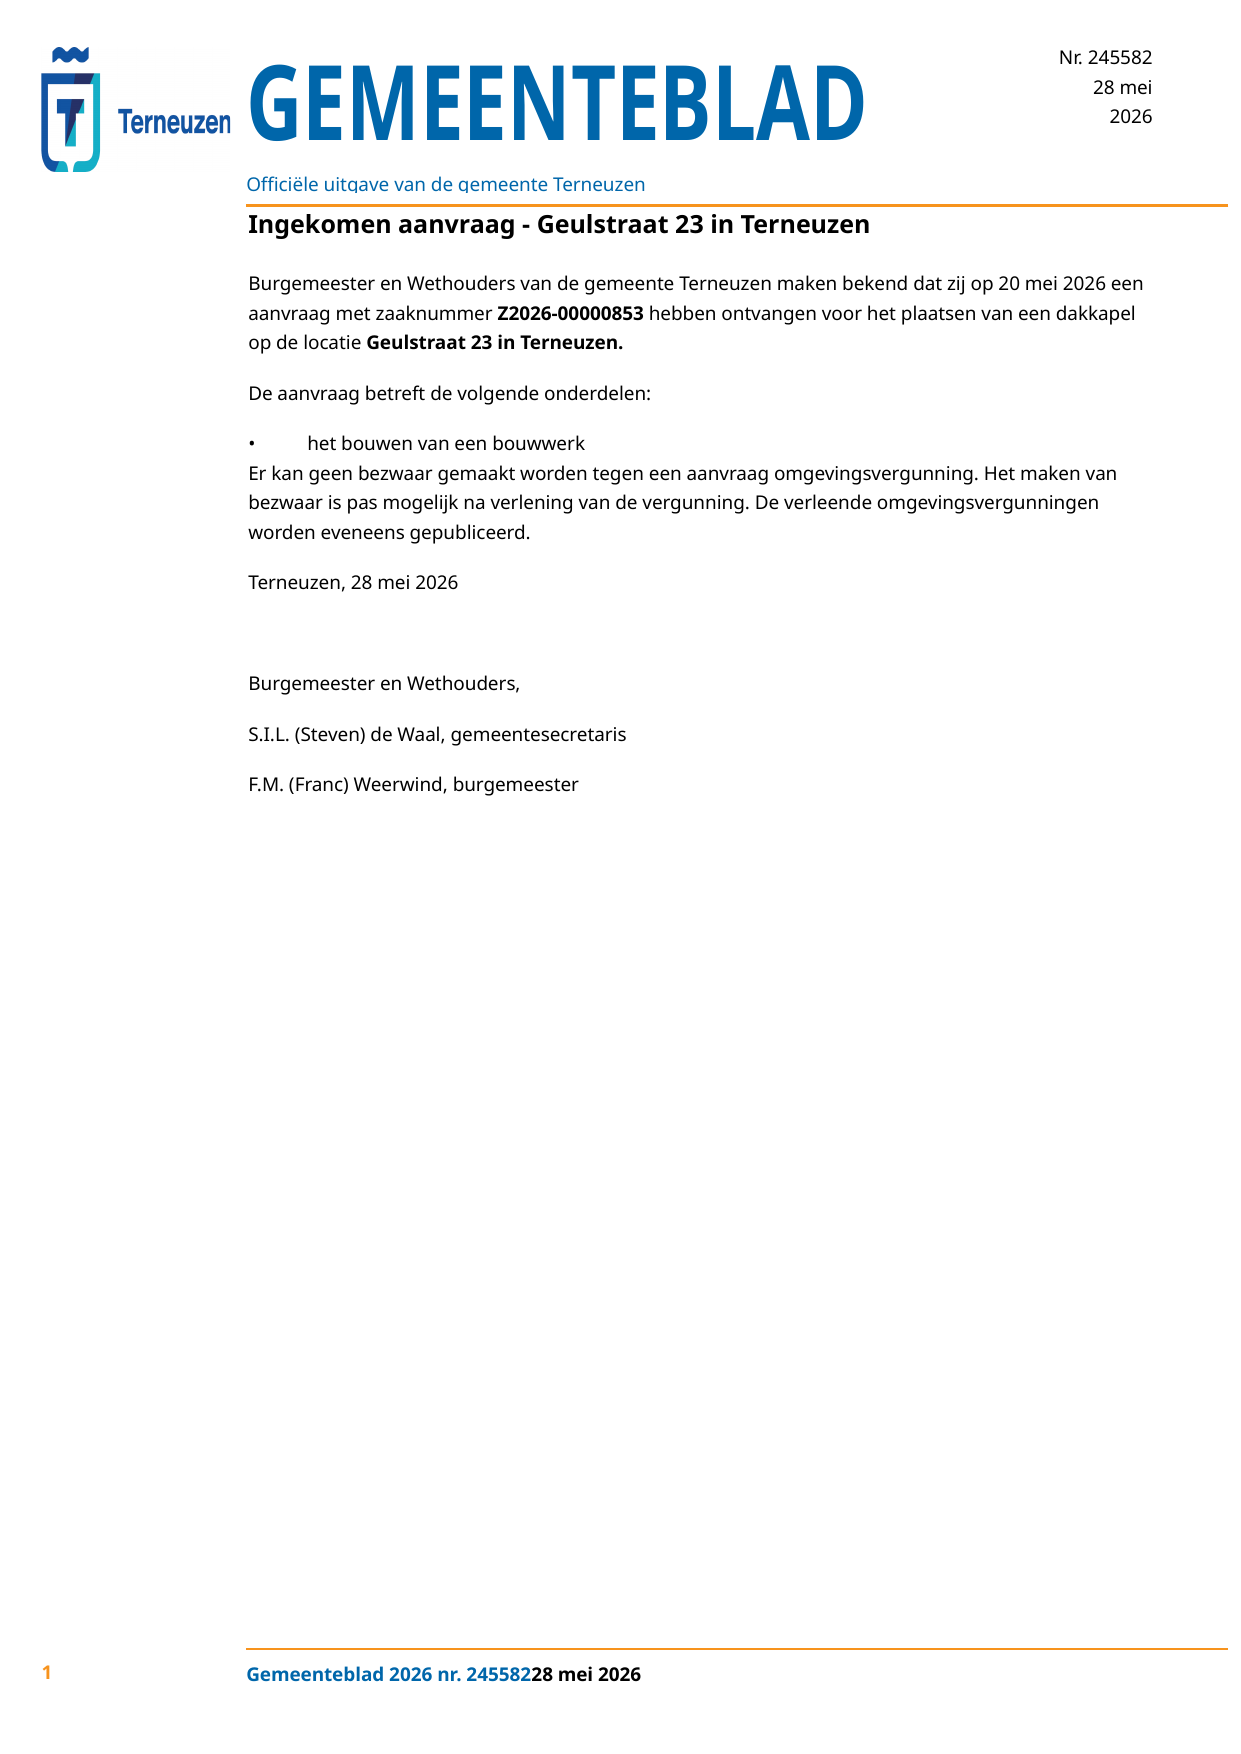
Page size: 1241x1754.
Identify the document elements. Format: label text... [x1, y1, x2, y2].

text Burgemeester en Wethouders, [248, 670, 1152, 696]
picture [41, 47, 231, 172]
text De aanvraag betreft de volgende onderdelen: [248, 380, 1152, 406]
list het bouwen van een bouwwerk [248, 430, 1152, 456]
text F.M. (Franc) Weerwind, burgemeester [248, 771, 1152, 797]
text S.I.L. (Steven) de Waal, gemeentesecretaris [248, 721, 1152, 746]
text Er kan geen bezwaar gemaakt worden tegen een aanvraag omgevingsvergunning. Het maken van bezwaar is pas mogelijk na verlening van de vergunning. De verleende omgevingsvergunningen worden eveneens gepubliceerd. [248, 460, 1152, 545]
text Terneuzen, 28 mei 2026 [248, 569, 1152, 595]
text Ingekomen aanvraag - Geulstraat 23 in Terneuzen [248, 207, 1152, 241]
text Burgemeester en Wethouders van de gemeente Terneuzen maken bekend dat zij op 20 mei 2026 een aanvraag met zaaknummer Z2026-00000853 hebben ontvangen voor het plaatsen van een dakkapel op de locatie Geulstraat 23 in Terneuzen. [248, 270, 1152, 355]
